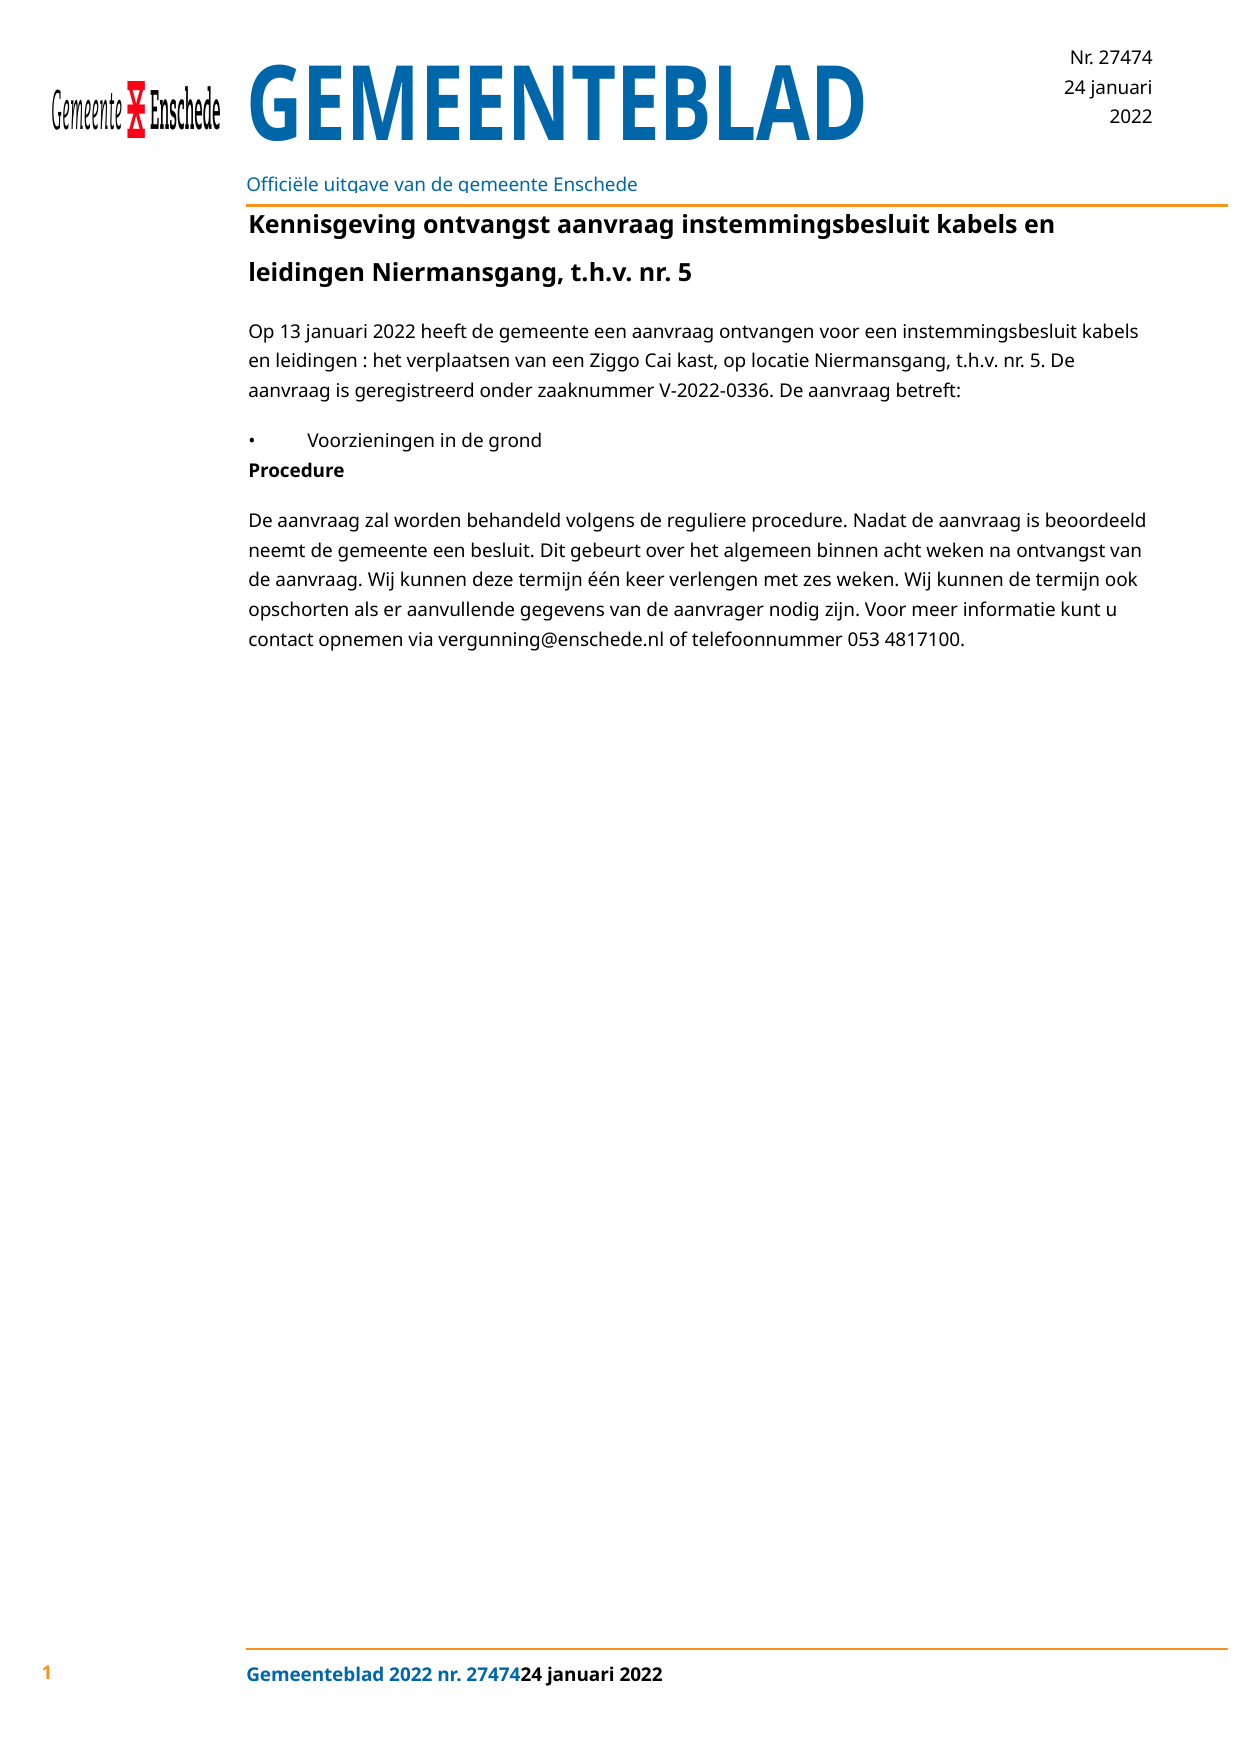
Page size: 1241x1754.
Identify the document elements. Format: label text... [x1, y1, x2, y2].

picture [41, 47, 231, 172]
list Voorzieningen in de grond [248, 427, 1152, 453]
text Procedure [248, 457, 1152, 483]
text Kennisgeving ontvangst aanvraag instemmingsbesluit kabels en leidingen Niermansgang, t.h.v. nr. 5 [248, 207, 1152, 288]
text Op 13 januari 2022 heeft de gemeente een aanvraag ontvangen voor een instemmingsbesluit kabels en leidingen : het verplaatsen van een Ziggo Cai kast, op locatie Niermansgang, t.h.v. nr. 5. De aanvraag is geregistreerd onder zaaknummer V-2022-0336. De aanvraag betreft: [248, 318, 1152, 403]
text De aanvraag zal worden behandeld volgens de reguliere procedure. Nadat de aanvraag is beoordeeld neemt de gemeente een besluit. Dit gebeurt over het algemeen binnen acht weken na ontvangst van de aanvraag. Wij kunnen deze termijn één keer verlengen met zes weken. Wij kunnen de termijn ook opschorten als er aanvullende gegevens van de aanvrager nodig zijn. Voor meer informatie kunt u contact opnemen via vergunning@enschede.nl of telefoonnummer 053 4817100. [248, 507, 1152, 652]
